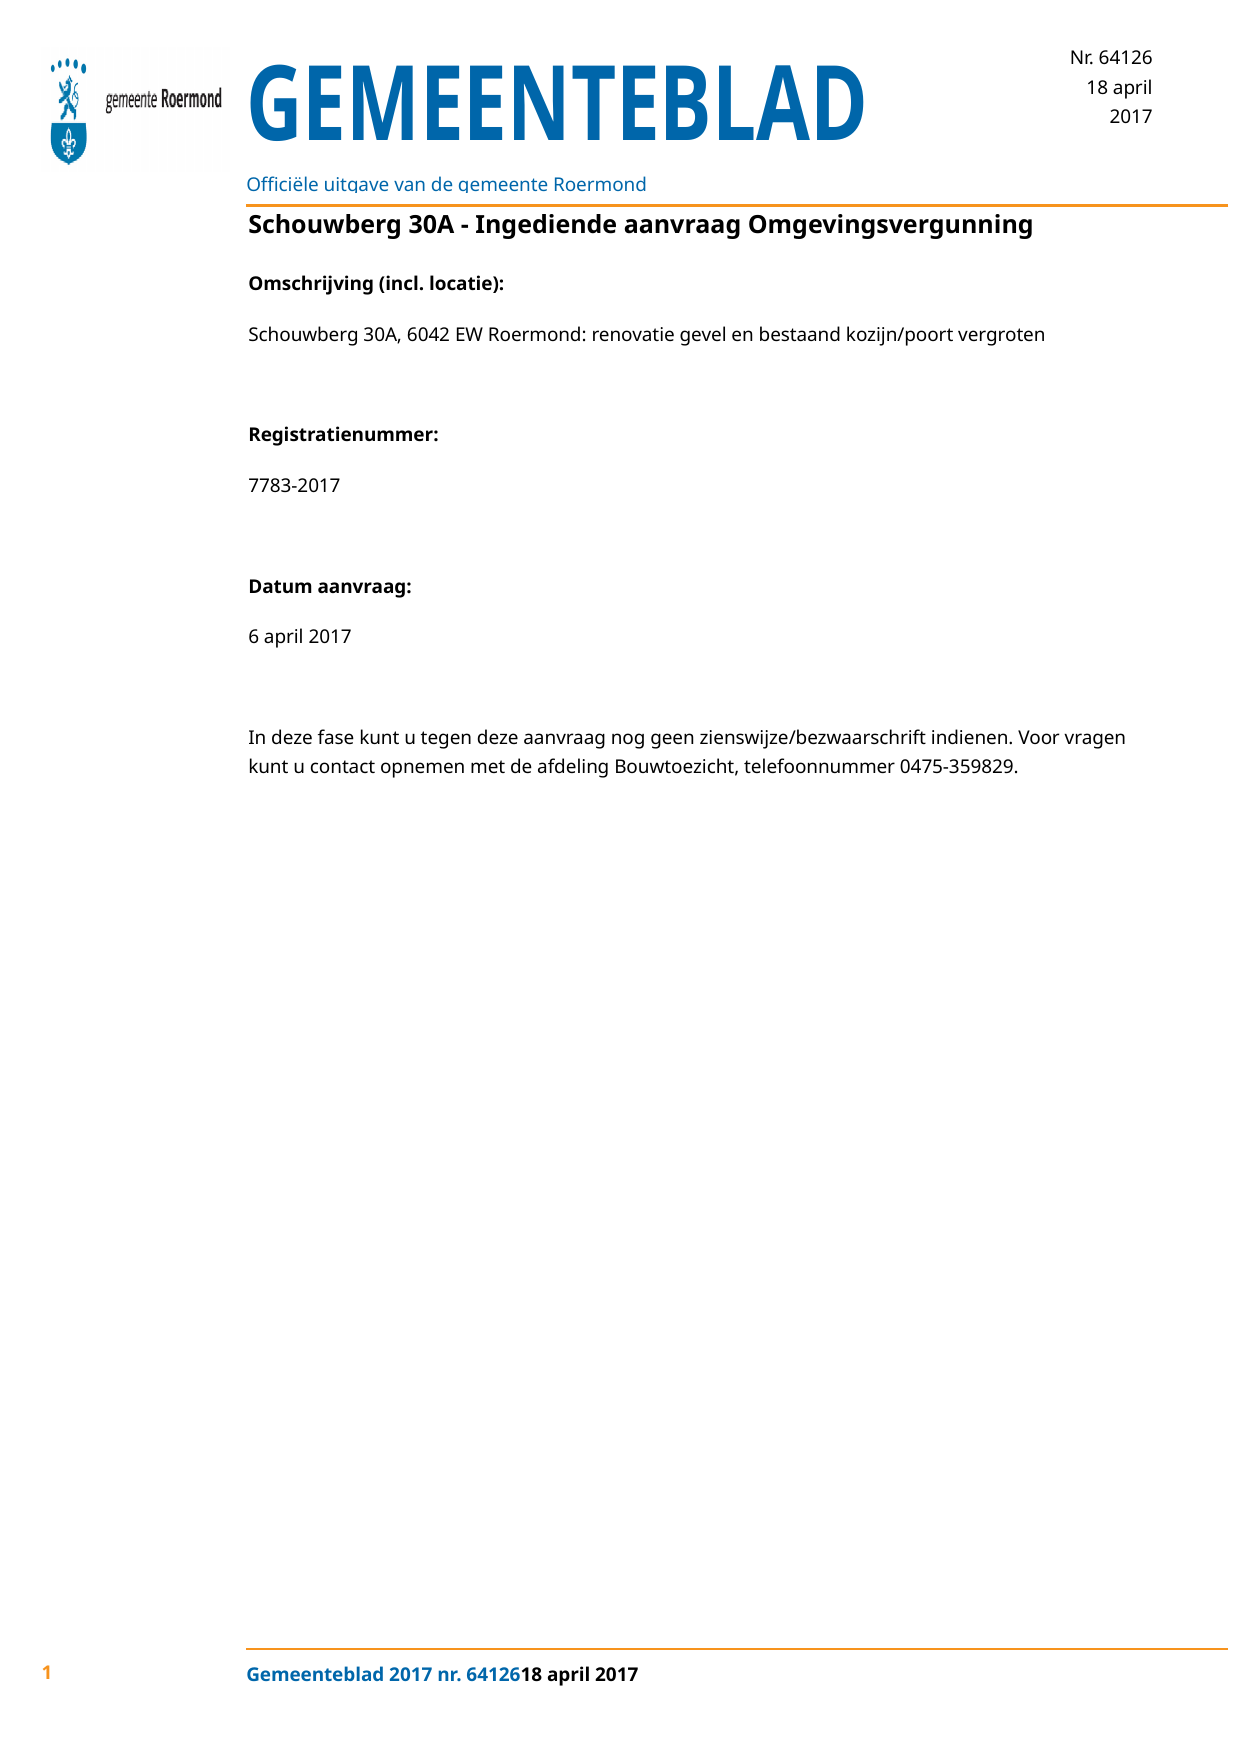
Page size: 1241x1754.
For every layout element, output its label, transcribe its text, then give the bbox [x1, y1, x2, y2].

text 7783-2017 [248, 472, 1152, 498]
text 6 april 2017 [248, 623, 1152, 649]
text Omschrijving (incl. locatie): [248, 270, 1152, 296]
text Schouwberg 30A, 6042 EW Roermond: renovatie gevel en bestaand kozijn/poort vergroten [248, 321, 1152, 346]
text Datum aanvraag: [248, 573, 1152, 598]
text Registratienummer: [248, 422, 1152, 447]
text In deze fase kunt u tegen deze aanvraag nog geen zienswijze/bezwaarschrift indienen. Voor vragen kunt u contact opnemen met de afdeling Bouwtoezicht, telefoonnummer 0475-359829. [248, 724, 1152, 779]
text Schouwberg 30A - Ingediende aanvraag Omgevingsvergunning [248, 207, 1152, 241]
picture [41, 47, 231, 172]
